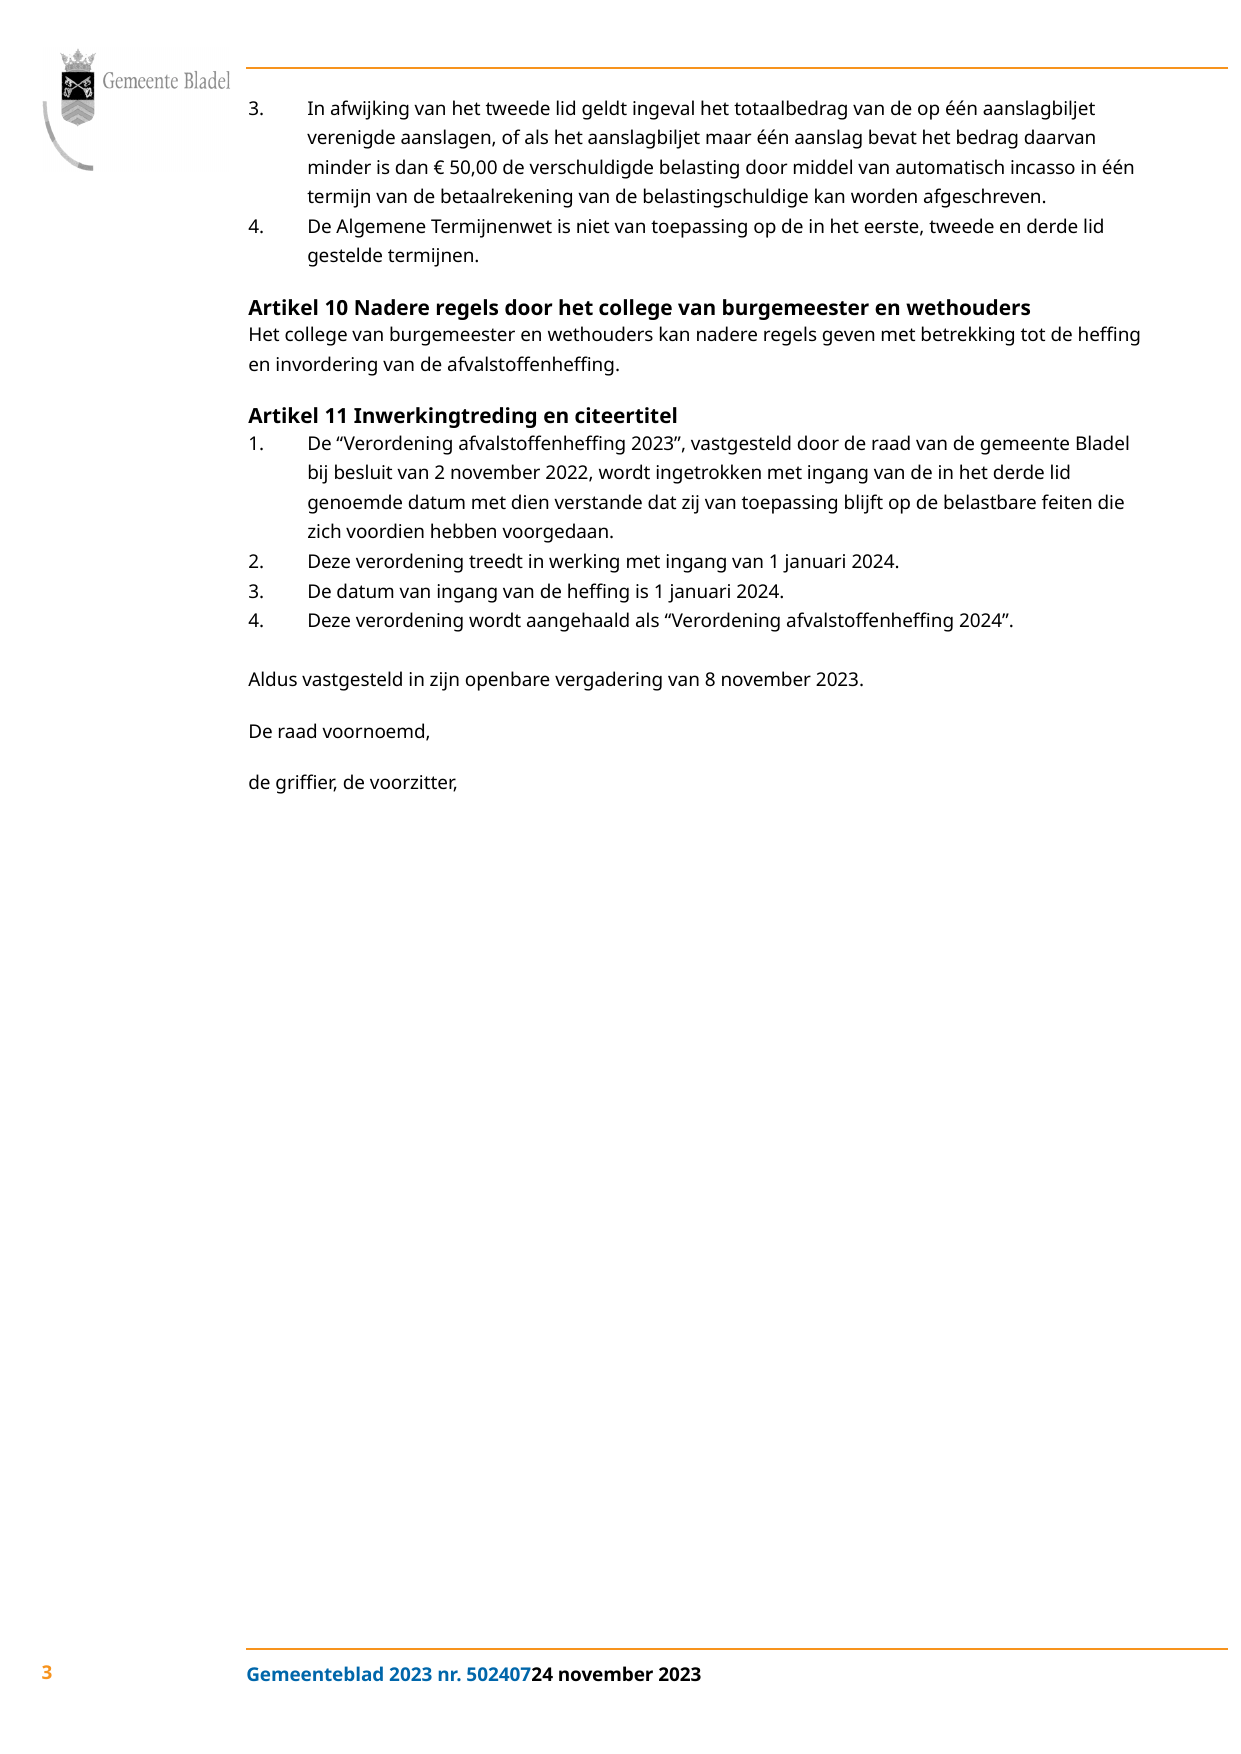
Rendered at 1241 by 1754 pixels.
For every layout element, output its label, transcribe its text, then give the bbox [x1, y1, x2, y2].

list Deze verordening treedt in werking met ingang van 1 januari 2024. [248, 548, 1152, 574]
text De raad voornoemd, [248, 718, 1152, 744]
list Deze verordening wordt aangehaald als “Verordening afvalstoffenheffing 2024”. [248, 607, 1152, 633]
list De “Verordening afvalstoffenheffing 2023”, vastgesteld door de raad van de gemeente Bladel bij besluit van 2 november 2022, wordt ingetrokken met ingang van de in het derde lid genoemde datum met dien verstande dat zij van toepassing blijft op de belastbare feiten die zich voordien hebben voorgedaan. [248, 430, 1152, 544]
list In afwijking van het tweede lid geldt ingeval het totaalbedrag van de op één aanslagbiljet verenigde aanslagen, of als het aanslagbiljet maar één aanslag bevat het bedrag daarvan minder is dan € 50,00 de verschuldigde belasting door middel van automatisch incasso in één termijn van de betaalrekening van de belastingschuldige kan worden afgeschreven. [248, 95, 1152, 209]
text de griffier, de voorzitter, [248, 769, 1152, 795]
picture [41, 47, 231, 172]
list De Algemene Termijnenwet is niet van toepassing op de in het eerste, tweede en derde lid gestelde termijnen. [248, 213, 1152, 268]
text Aldus vastgesteld in zijn openbare vergadering van 8 november 2023. [248, 667, 1152, 692]
text Het college van burgemeester en wethouders kan nadere regels geven met betrekking tot de heffing en invordering van de afvalstoffenheffing. [248, 322, 1152, 377]
text Artikel 10 Nadere regels door het college van burgemeester en wethouders [248, 293, 1152, 322]
list De datum van ingang van de heffing is 1 januari 2024. [248, 578, 1152, 604]
text Artikel 11 Inwerkingtreding en citeertitel [248, 402, 1152, 430]
